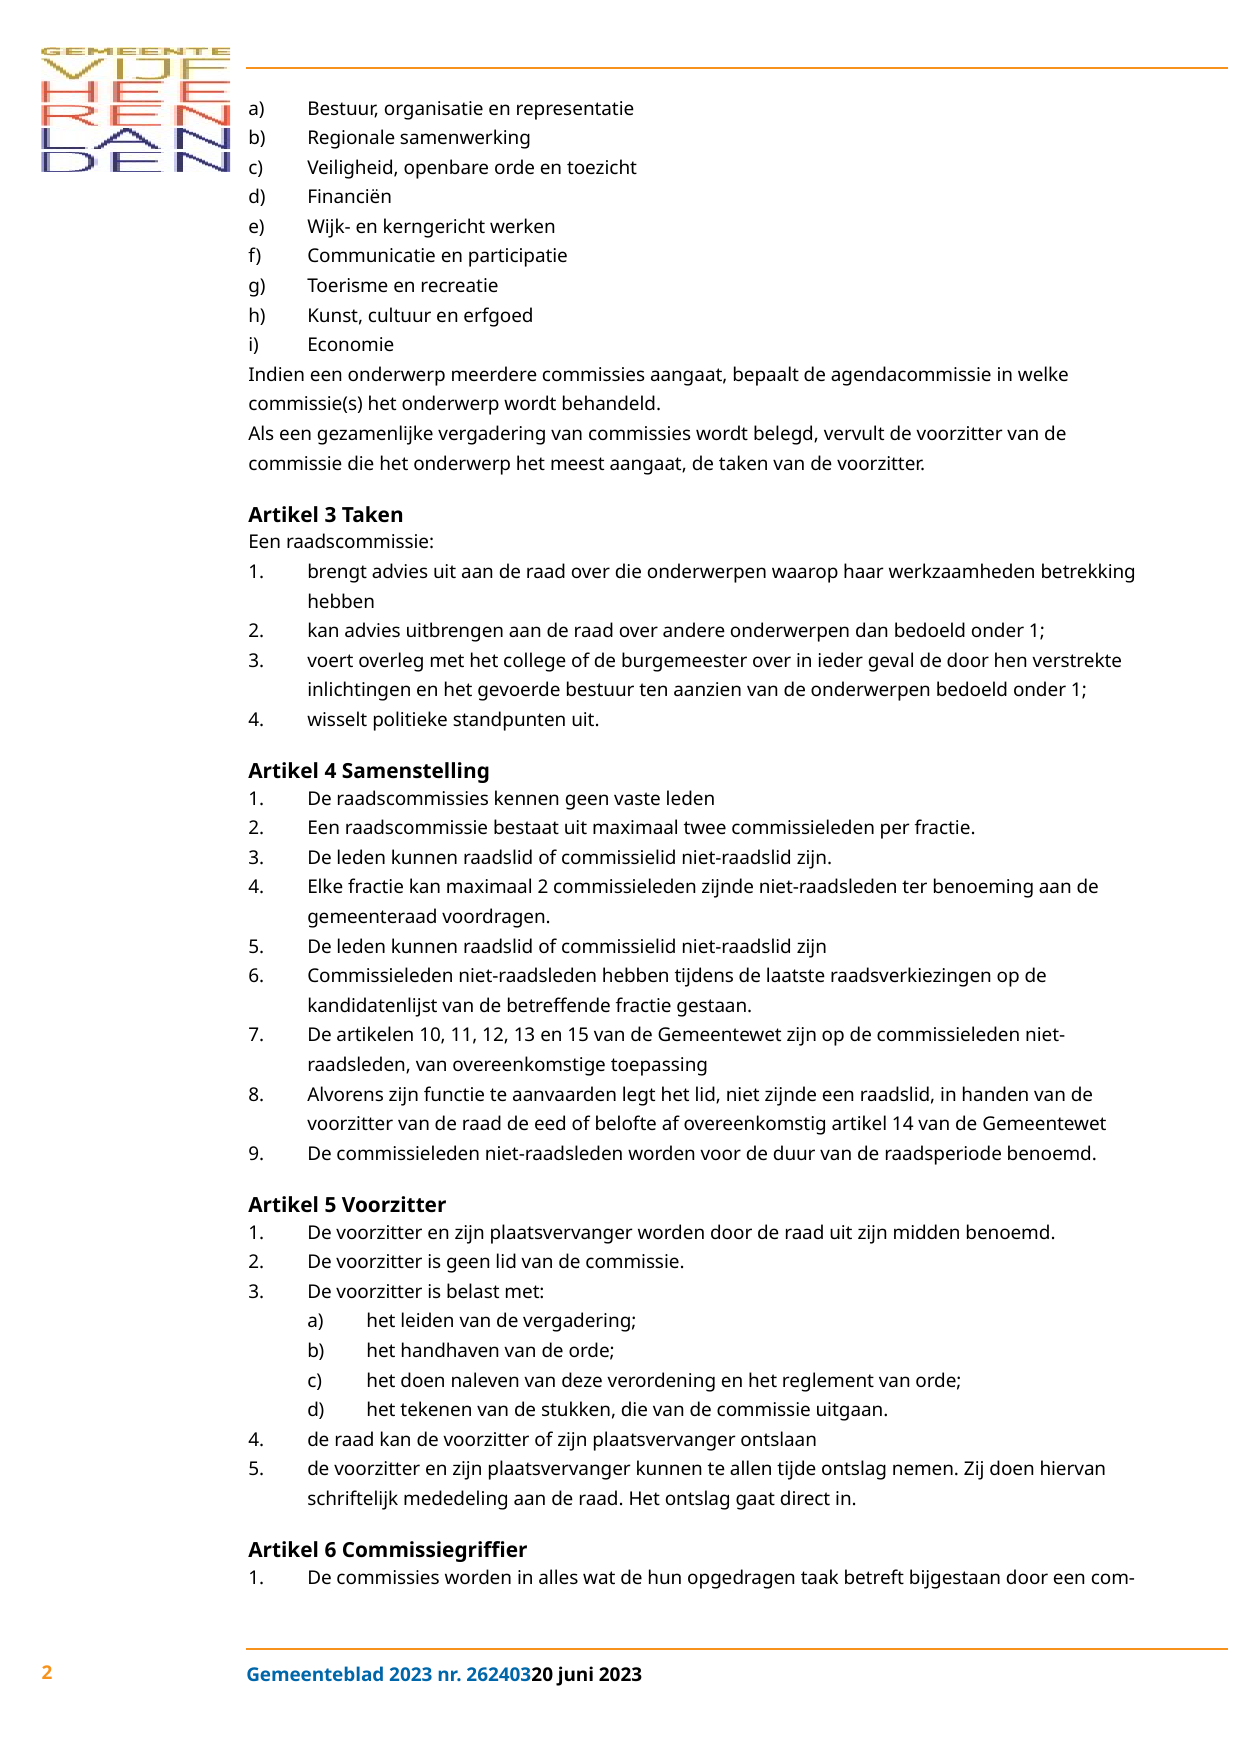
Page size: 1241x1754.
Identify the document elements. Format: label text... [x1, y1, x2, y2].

list brengt advies uit aan de raad over die onderwerpen waarop haar werkzaamheden betrekking hebben [248, 558, 1152, 613]
list De raadscommissies kennen geen vaste leden [248, 785, 1152, 811]
list Commissieleden niet-raadsleden hebben tijdens de laatste raadsverkiezingen op de kandidatenlijst van de betreffende fractie gestaan. [248, 962, 1152, 1018]
list De commissieleden niet-raadsleden worden voor de duur van de raadsperiode benoemd. [248, 1140, 1152, 1166]
list Financiën [248, 183, 1152, 209]
list Communicatie en participatie [248, 243, 1152, 268]
list De commissies worden in alles wat de hun opgedragen taak betreft bijgestaan door een com- [248, 1564, 1152, 1590]
list De voorzitter is geen lid van de commissie. [248, 1248, 1152, 1274]
text Artikel 6 Commissiegriffier [248, 1536, 1152, 1564]
list Alvorens zijn functie te aanvaarden legt het lid, niet zijnde een raadslid, in handen van de voorzitter van de raad de eed of belofte af overeenkomstig artikel 14 van de Gemeentewet [248, 1081, 1152, 1136]
list de voorzitter en zijn plaatsvervanger kunnen te allen tijde ontslag nemen. Zij doen hiervan schriftelijk mededeling aan de raad. Het ontslag gaat direct in. [248, 1456, 1152, 1511]
list het leiden van de vergadering; [307, 1308, 1152, 1333]
list De leden kunnen raadslid of commissielid niet-raadslid zijn [248, 933, 1152, 959]
list Een raadscommissie bestaat uit maximaal twee commissieleden per fractie. [248, 814, 1152, 840]
list Veiligheid, openbare orde en toezicht [248, 154, 1152, 180]
picture [41, 47, 231, 172]
text Indien een onderwerp meerdere commissies aangaat, bepaalt de agendacommissie in welke commissie(s) het onderwerp wordt behandeld. [248, 361, 1152, 416]
list het doen naleven van deze verordening en het reglement van orde; [307, 1367, 1152, 1392]
list het tekenen van de stukken, die van de commissie uitgaan. [307, 1396, 1152, 1422]
text Artikel 5 Voorzitter [248, 1190, 1152, 1219]
list Bestuur, organisatie en representatie [248, 95, 1152, 121]
list De voorzitter en zijn plaatsvervanger worden door de raad uit zijn midden benoemd. [248, 1219, 1152, 1244]
list De voorzitter is belast met: [248, 1278, 1152, 1304]
list kan advies uitbrengen aan de raad over andere onderwerpen dan bedoeld onder 1; [248, 617, 1152, 643]
text Als een gezamenlijke vergadering van commissies wordt belegd, vervult de voorzitter van de commissie die het onderwerp het meest aangaat, de taken van de voorzitter. [248, 420, 1152, 476]
list de raad kan de voorzitter of zijn plaatsvervanger ontslaan [248, 1426, 1152, 1452]
list Regionale samenwerking [248, 124, 1152, 150]
text Artikel 3 Taken [248, 500, 1152, 529]
list het handhaven van de orde; [307, 1337, 1152, 1363]
text Een raadscommissie: [248, 529, 1152, 554]
list wisselt politieke standpunten uit. [248, 706, 1152, 732]
list De leden kunnen raadslid of commissielid niet-raadslid zijn. [248, 844, 1152, 870]
list voert overleg met het college of de burgemeester over in ieder geval de door hen verstrekte inlichtingen en het gevoerde bestuur ten aanzien van de onderwerpen bedoeld onder 1; [248, 647, 1152, 702]
text Artikel 4 Samenstelling [248, 757, 1152, 785]
list Wijk- en kerngericht werken [248, 213, 1152, 239]
list De artikelen 10, 11, 12, 13 en 15 van de Gemeentewet zijn op de commissieleden niet-raadsleden, van overeenkomstige toepassing [248, 1022, 1152, 1077]
list Economie [248, 331, 1152, 357]
list Kunst, cultuur en erfgoed [248, 302, 1152, 328]
list Toerisme en recreatie [248, 272, 1152, 298]
list Elke fractie kan maximaal 2 commissieleden zijnde niet-raadsleden ter benoeming aan de gemeenteraad voordragen. [248, 874, 1152, 929]
